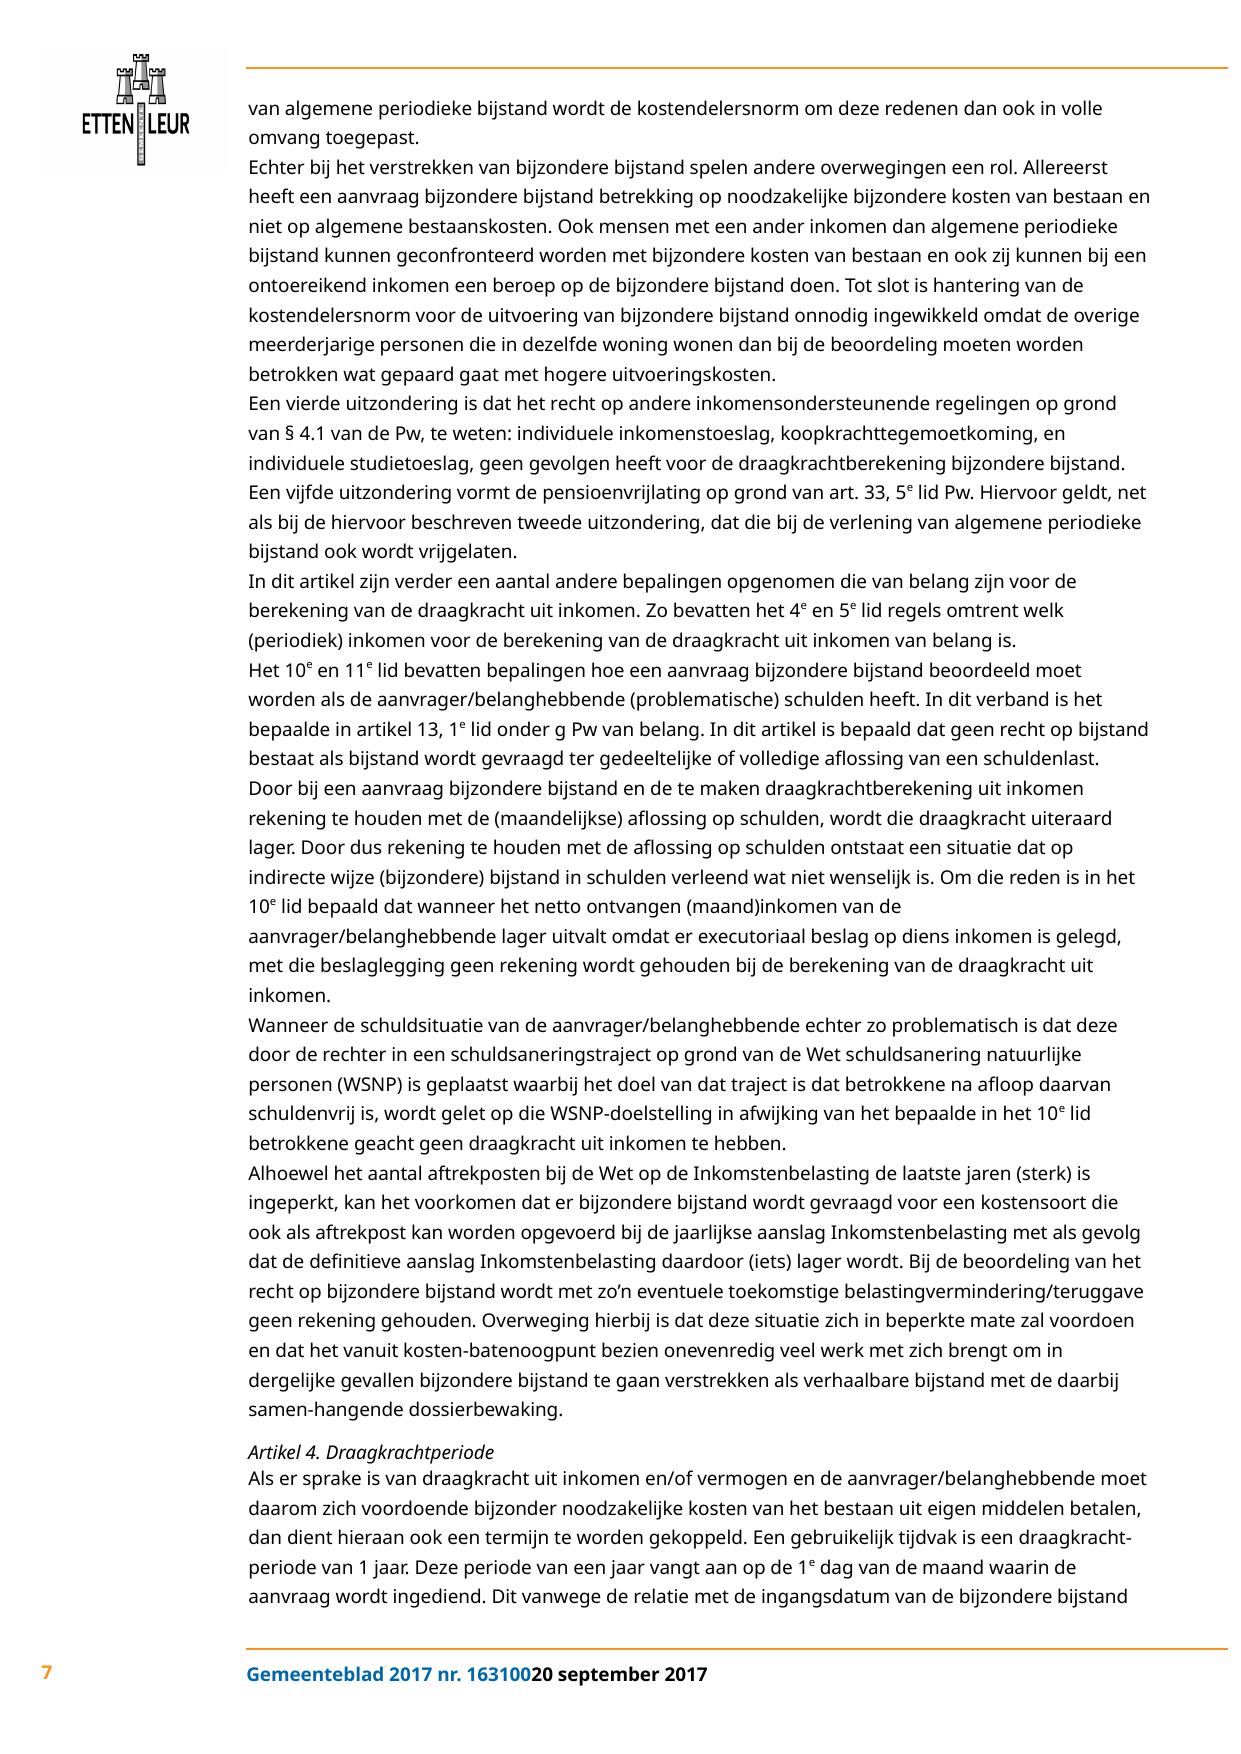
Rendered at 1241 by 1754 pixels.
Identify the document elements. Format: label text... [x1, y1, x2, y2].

text In dit artikel zijn verder een aantal andere bepalingen opgenomen die van belang zijn voor de berekening van de draagkracht uit inkomen. Zo bevatten het 4e en 5e lid regels omtrent welk (periodiek) inkomen voor de berekening van de draagkracht uit inkomen van belang is. [248, 568, 1152, 653]
text van algemene periodieke bijstand wordt de kostendelersnorm om deze redenen dan ook in volle omvang toegepast. [248, 95, 1152, 150]
text Alhoewel het aantal aftrekposten bij de Wet op de Inkomstenbelasting de laatste jaren (sterk) is ingeperkt, kan het voorkomen dat er bijzondere bijstand wordt gevraagd voor een kostensoort die ook als aftrekpost kan worden opgevoerd bij de jaarlijkse aanslag Inkomstenbelasting met als gevolg dat de definitieve aanslag Inkomstenbelasting daardoor (iets) lager wordt. Bij de beoordeling van het recht op bijzondere bijstand wordt met zo’n eventuele toekomstige belastingvermindering/teruggave geen rekening gehouden. Overweging hierbij is dat deze situatie zich in beperkte mate zal voordoen en dat het vanuit kosten-batenoogpunt bezien onevenredig veel werk met zich brengt om in dergelijke gevallen bijzondere bijstand te gaan verstrekken als verhaalbare bijstand met de daarbij samen-hangende dossierbewaking. [248, 1160, 1152, 1422]
text Artikel 4. Draagkrachtperiode [248, 1439, 1152, 1465]
text Als er sprake is van draagkracht uit inkomen en/of vermogen en de aanvrager/belanghebbende moet daarom zich voordoende bijzonder noodzakelijke kosten van het bestaan uit eigen middelen betalen, dan dient hieraan ook een termijn te worden gekoppeld. Een gebruikelijk tijdvak is een draagkracht-periode van 1 jaar. Deze periode van een jaar vangt aan op de 1e dag van de maand waarin de aanvraag wordt ingediend. Dit vanwege de relatie met de ingangsdatum van de bijzondere bijstand [248, 1465, 1152, 1609]
text Het 10e en 11e lid bevatten bepalingen hoe een aanvraag bijzondere bijstand beoordeeld moet worden als de aanvrager/belanghebbende (problematische) schulden heeft. In dit verband is het bepaalde in artikel 13, 1e lid onder g Pw van belang. In dit artikel is bepaald dat geen recht op bijstand bestaat als bijstand wordt gevraagd ter gedeeltelijke of volledige aflossing van een schuldenlast. [248, 657, 1152, 771]
text Echter bij het verstrekken van bijzondere bijstand spelen andere overwegingen een rol. Allereerst heeft een aanvraag bijzondere bijstand betrekking op noodzakelijke bijzondere kosten van bestaan en niet op algemene bestaanskosten. Ook mensen met een ander inkomen dan algemene periodieke bijstand kunnen geconfronteerd worden met bijzondere kosten van bestaan en ook zij kunnen bij een ontoereikend inkomen een beroep op de bijzondere bijstand doen. Tot slot is hantering van de kostendelersnorm voor de uitvoering van bijzondere bijstand onnodig ingewikkeld omdat de overige meerderjarige personen die in dezelfde woning wonen dan bij de beoordeling moeten worden betrokken wat gepaard gaat met hogere uitvoeringskosten. [248, 154, 1152, 387]
picture [41, 47, 231, 172]
text Een vierde uitzondering is dat het recht op andere inkomensondersteunende regelingen op grond van § 4.1 van de Pw, te weten: individuele inkomenstoeslag, koopkrachttegemoetkoming, en individuele studietoeslag, geen gevolgen heeft voor de draagkrachtberekening bijzondere bijstand. [248, 391, 1152, 476]
text Wanneer de schuldsituatie van de aanvrager/belanghebbende echter zo problematisch is dat deze door de rechter in een schuldsaneringstraject op grond van de Wet schuldsanering natuurlijke personen (WSNP) is geplaatst waarbij het doel van dat traject is dat betrokkene na afloop daarvan schuldenvrij is, wordt gelet op die WSNP-doelstelling in afwijking van het bepaalde in het 10e lid betrokkene geacht geen draagkracht uit inkomen te hebben. [248, 1012, 1152, 1156]
text Door bij een aanvraag bijzondere bijstand en de te maken draagkrachtberekening uit inkomen rekening te houden met de (maandelijkse) aflossing op schulden, wordt die draagkracht uiteraard lager. Door dus rekening te houden met de aflossing op schulden ontstaat een situatie dat op indirecte wijze (bijzondere) bijstand in schulden verleend wat niet wenselijk is. Om die reden is in het 10e lid bepaald dat wanneer het netto ontvangen (maand)inkomen van de aanvrager/belanghebbende lager uitvalt omdat er executoriaal beslag op diens inkomen is gelegd, met die beslaglegging geen rekening wordt gehouden bij de berekening van de draagkracht uit inkomen. [248, 775, 1152, 1008]
text Een vijfde uitzondering vormt de pensioenvrijlating op grond van art. 33, 5e lid Pw. Hiervoor geldt, net als bij de hiervoor beschreven tweede uitzondering, dat die bij de verlening van algemene periodieke bijstand ook wordt vrijgelaten. [248, 479, 1152, 564]
